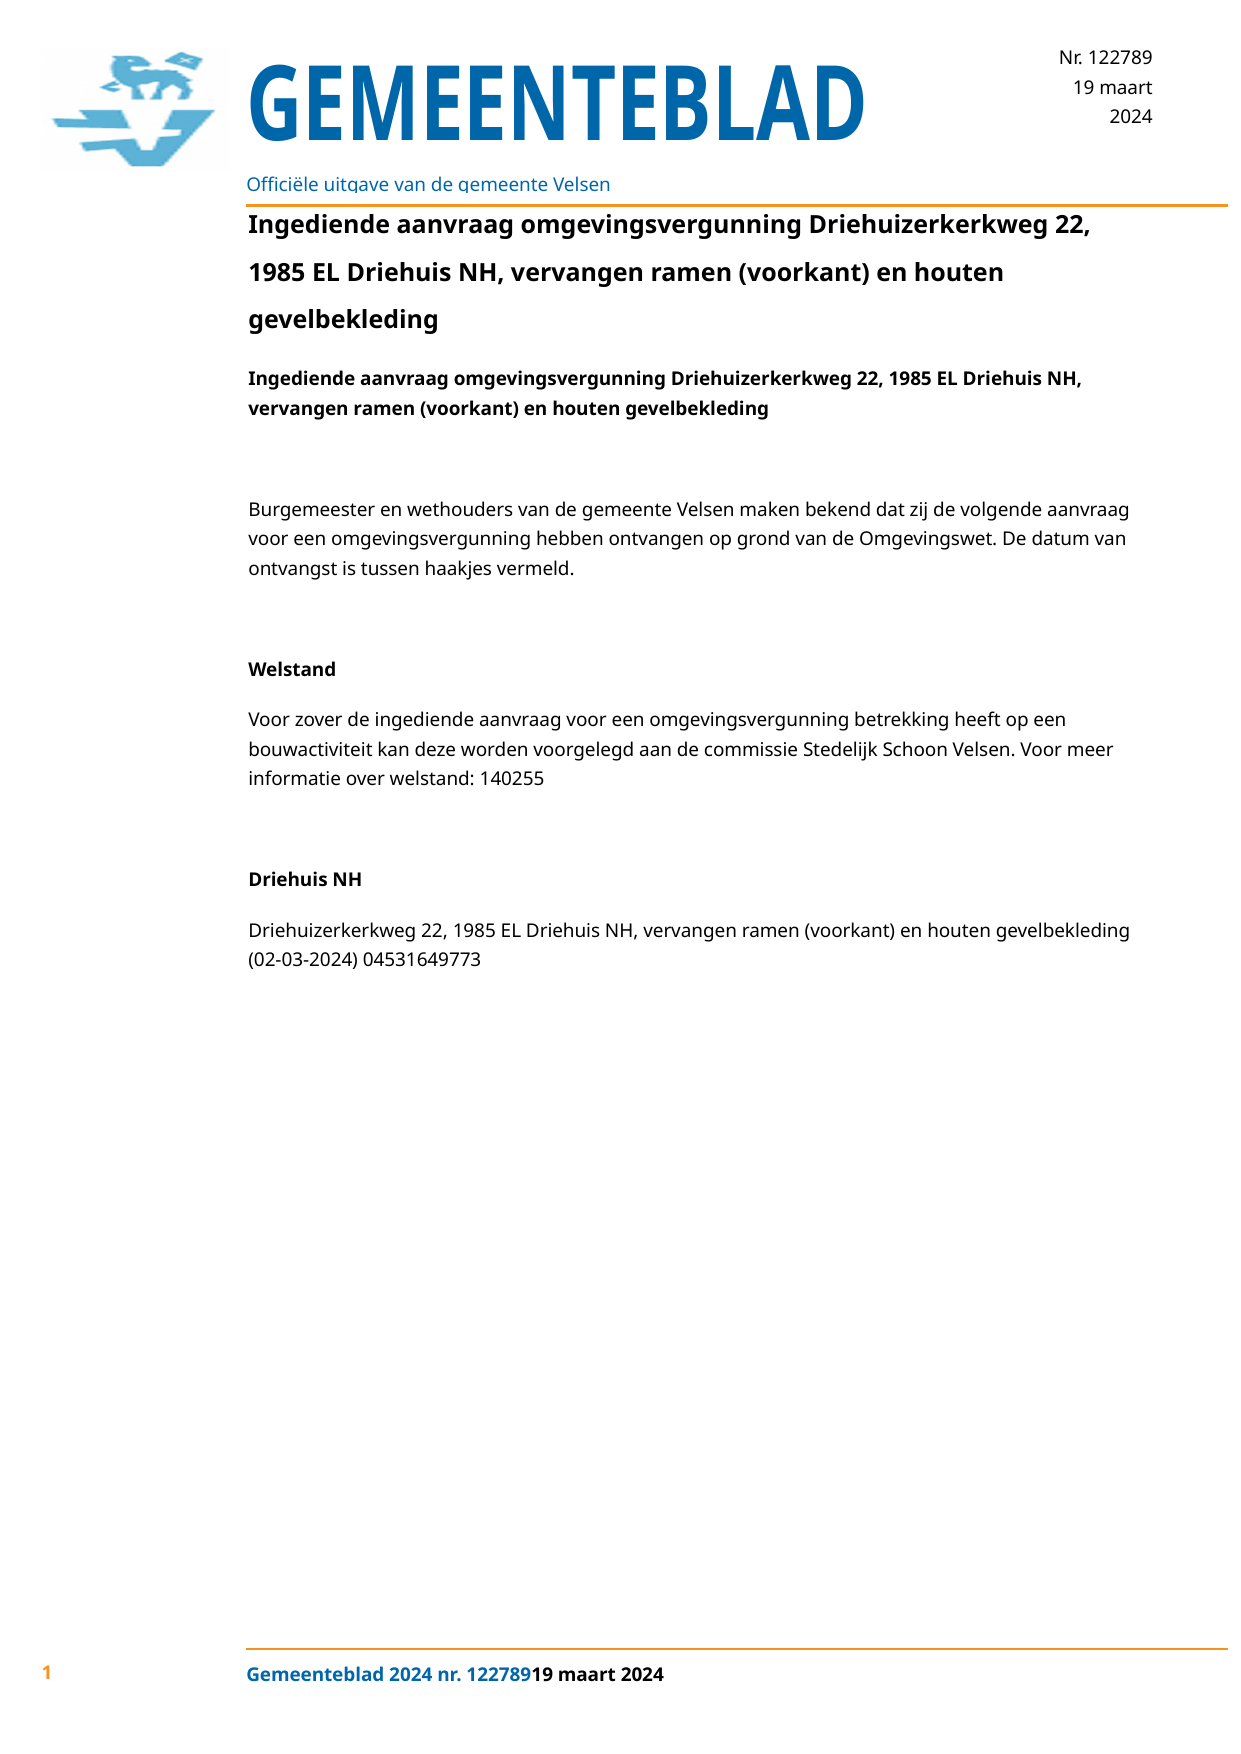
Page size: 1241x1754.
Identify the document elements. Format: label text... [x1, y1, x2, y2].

text Welstand [248, 656, 1152, 682]
text Burgemeester en wethouders van de gemeente Velsen maken bekend dat zij de volgende aanvraag voor een omgevingsvergunning hebben ontvangen op grond van de Omgevingswet. De datum van ontvangst is tussen haakjes vermeld. [248, 496, 1152, 581]
text Driehuis NH [248, 866, 1152, 892]
text Voor zover de ingediende aanvraag voor een omgevingsvergunning betrekking heeft op een bouwactiviteit kan deze worden voorgelegd aan de commissie Stedelijk Schoon Velsen. Voor meer informatie over welstand: 140255 [248, 706, 1152, 791]
picture [41, 47, 231, 172]
text Ingediende aanvraag omgevingsvergunning Driehuizerkerkweg 22, 1985 EL Driehuis NH, vervangen ramen (voorkant) en houten gevelbekleding [248, 366, 1152, 421]
text Driehuizerkerkweg 22, 1985 EL Driehuis NH, vervangen ramen (voorkant) en houten gevelbekleding (02-03-2024) 04531649773 [248, 917, 1152, 972]
text Ingediende aanvraag omgevingsvergunning Driehuizerkerkweg 22, 1985 EL Driehuis NH, vervangen ramen (voorkant) en houten gevelbekleding [248, 207, 1152, 336]
